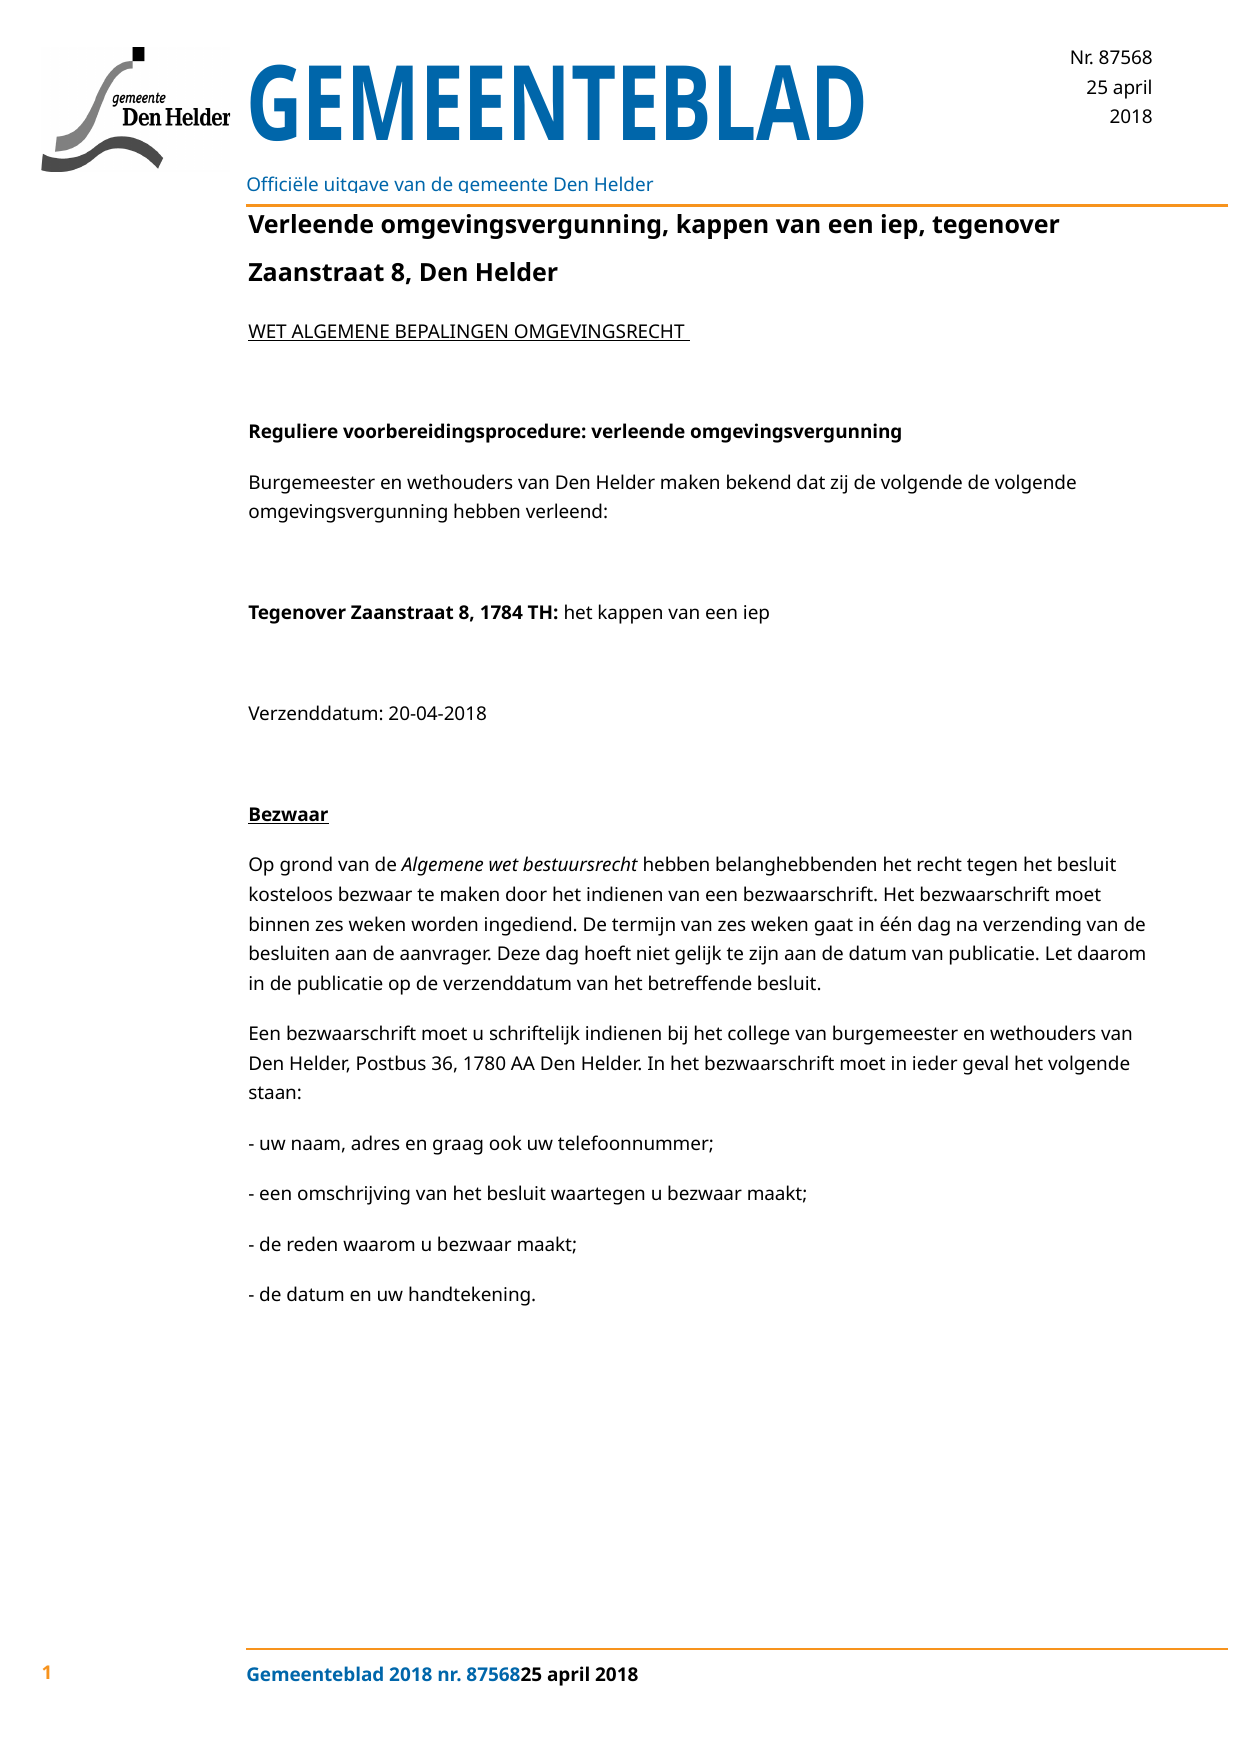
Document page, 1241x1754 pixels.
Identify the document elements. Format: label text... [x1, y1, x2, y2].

text Reguliere voorbereidingsprocedure: verleende omgevingsvergunning [248, 419, 1152, 444]
picture [41, 47, 231, 172]
text Tegenover Zaanstraat 8, 1784 TH: het kappen van een iep [248, 599, 1152, 625]
text Verzenddatum: 20-04-2018 [248, 700, 1152, 726]
text - de reden waarom u bezwaar maakt; [248, 1231, 1152, 1257]
text - een omschrijving van het besluit waartegen u bezwaar maakt; [248, 1180, 1152, 1206]
text Verleende omgevingsvergunning, kappen van een iep, tegenover Zaanstraat 8, Den Helder [248, 207, 1152, 288]
text Een bezwaarschrift moet u schriftelijk indienen bij het college van burgemeester en wethouders van Den Helder, Postbus 36, 1780 AA Den Helder. In het bezwaarschrift moet in ieder geval het volgende staan: [248, 1020, 1152, 1105]
text Op grond van de Algemene wet bestuursrecht hebben belanghebbenden het recht tegen het besluit kosteloos bezwaar te maken door het indienen van een bezwaarschrift. Het bezwaarschrift moet binnen zes weken worden ingediend. De termijn van zes weken gaat in één dag na verzending van de besluiten aan de aanvrager. Deze dag hoeft niet gelijk te zijn aan de datum van publicatie. Let daarom in de publicatie op de verzenddatum van het betreffende besluit. [248, 852, 1152, 996]
text Burgemeester en wethouders van Den Helder maken bekend dat zij de volgende de volgende omgevingsvergunning hebben verleend: [248, 469, 1152, 524]
text WET ALGEMENE BEPALINGEN OMGEVINGSRECHT [248, 318, 1152, 344]
text Bezwaar [248, 801, 1152, 827]
text - uw naam, adres en graag ook uw telefoonnummer; [248, 1130, 1152, 1156]
text - de datum en uw handtekening. [248, 1281, 1152, 1307]
